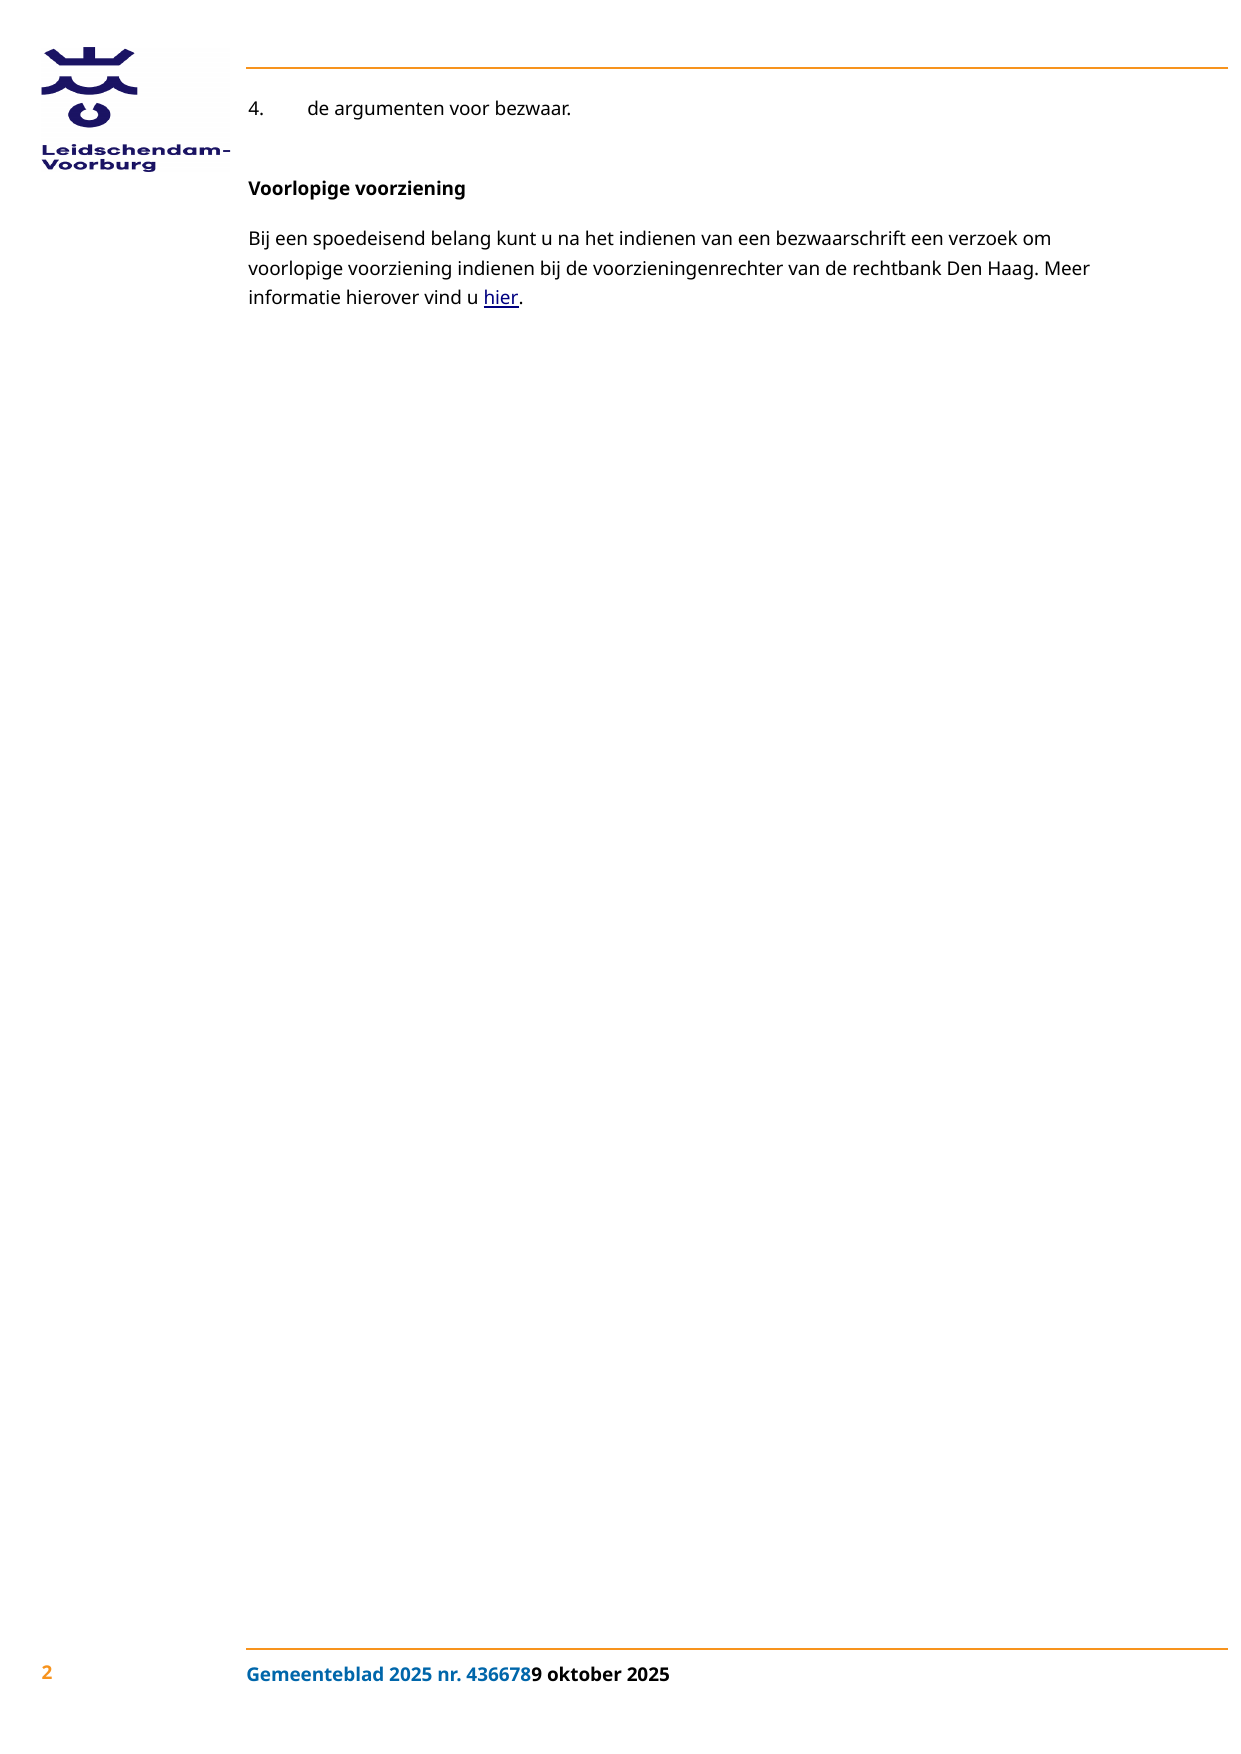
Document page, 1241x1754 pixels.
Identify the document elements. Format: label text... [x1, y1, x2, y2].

text Voorlopige voorziening [248, 175, 1152, 201]
list de argumenten voor bezwaar. [248, 95, 1152, 121]
picture [41, 47, 231, 172]
text Bij een spoedeisend belang kunt u na het indienen van een bezwaarschrift een verzoek om voorlopige voorziening indienen bij de voorzieningenrechter van de rechtbank Den Haag. Meer informatie hierover vind u hier. [248, 225, 1152, 310]
